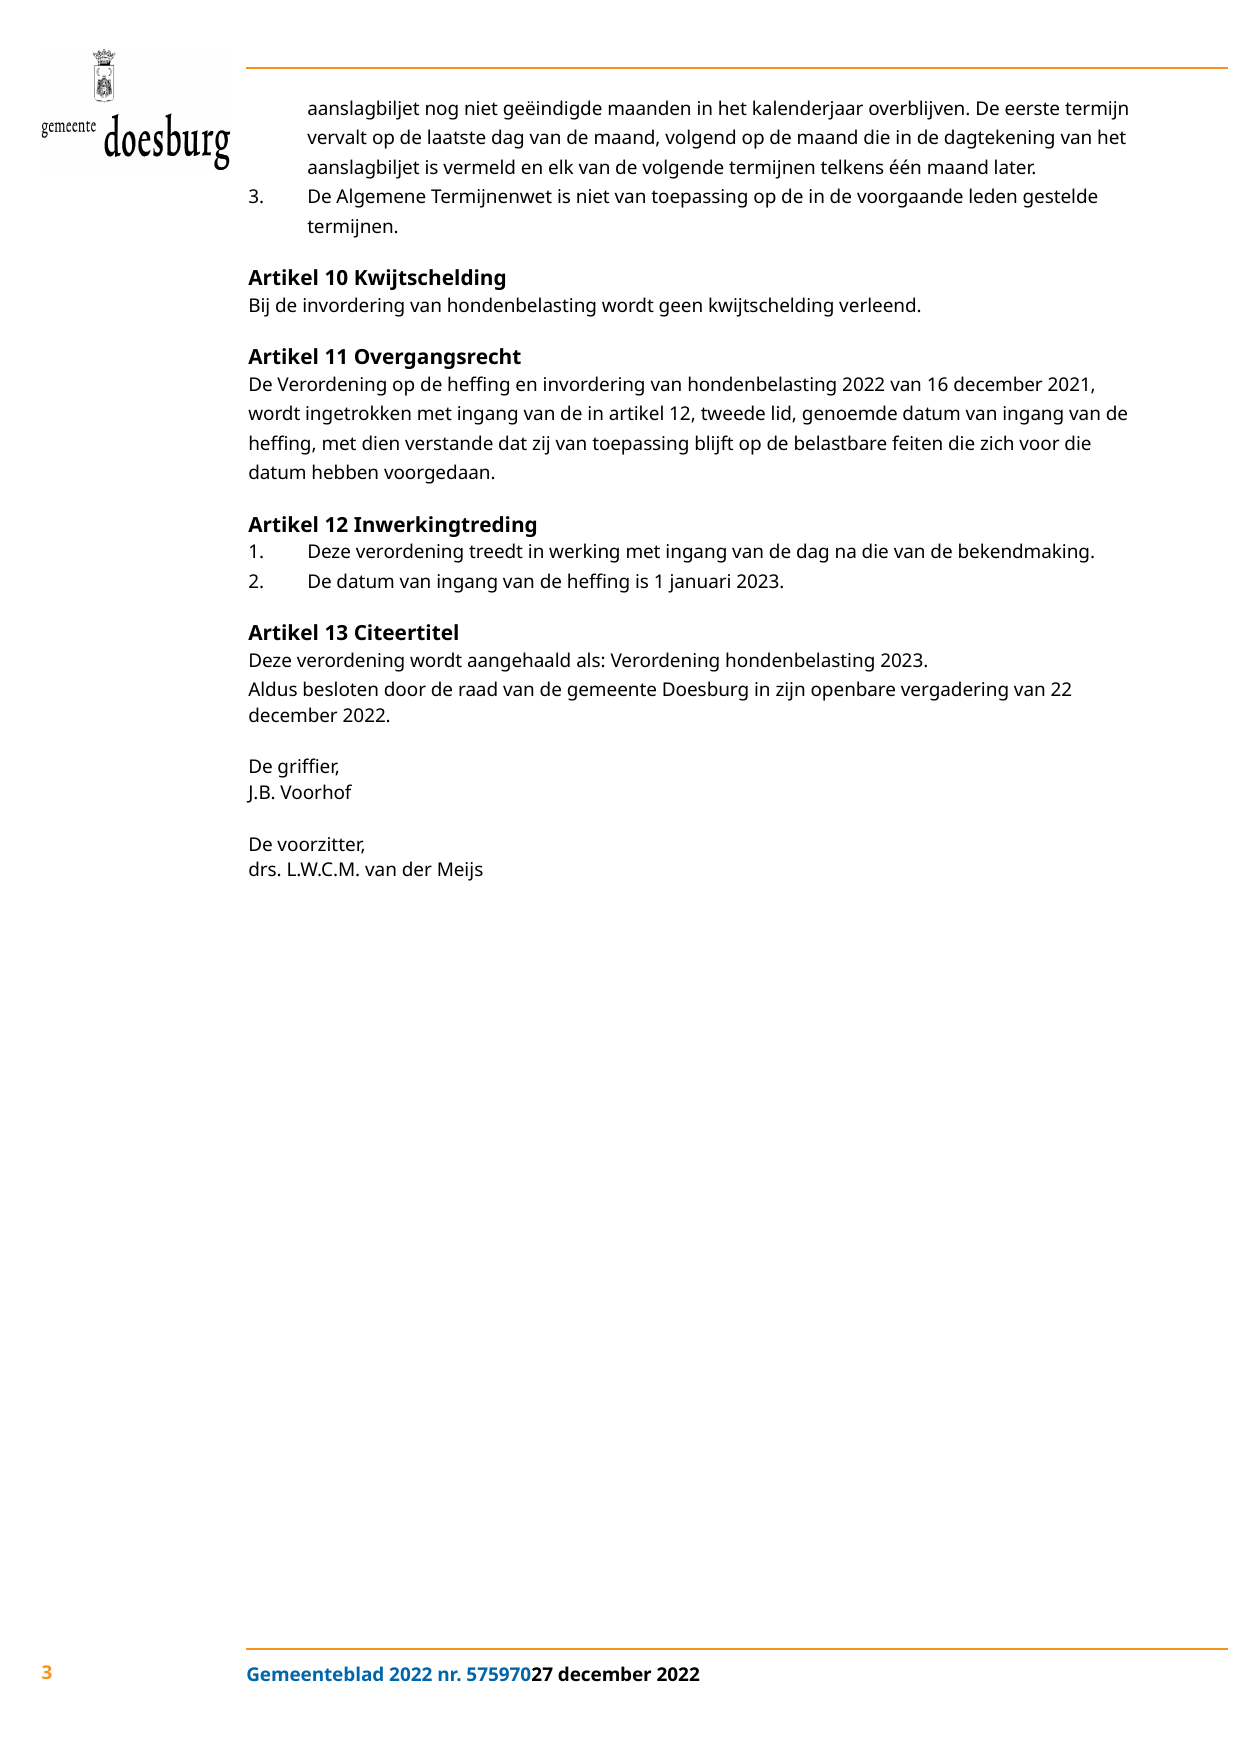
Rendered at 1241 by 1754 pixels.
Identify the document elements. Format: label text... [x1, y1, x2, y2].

text De Verordening op de heffing en invordering van hondenbelasting 2022 van 16 december 2021, wordt ingetrokken met ingang van de in artikel 12, tweede lid, genoemde datum van ingang van de heffing, met dien verstande dat zij van toepassing blijft op de belastbare feiten die zich voor die datum hebben voorgedaan. [248, 371, 1152, 485]
text Artikel 11 Overgangsrecht [248, 342, 1152, 371]
picture [41, 47, 231, 172]
text Aldus besloten door de raad van de gemeente Doesburg in zijn openbare vergadering van 22 december 2022. [248, 676, 1152, 728]
text Artikel 10 Kwijtschelding [248, 263, 1152, 292]
text J.B. Voorhof [248, 779, 1152, 805]
text Bij de invordering van hondenbelasting wordt geen kwijtschelding verleend. [248, 292, 1152, 318]
text Artikel 13 Citeertitel [248, 618, 1152, 647]
text De voorzitter, [248, 831, 1152, 857]
list aanslagbiljet nog niet geëindigde maanden in het kalenderjaar overblijven. De eerste termijn vervalt op de laatste dag van de maand, volgend op de maand die in de dagtekening van het aanslagbiljet is vermeld en elk van de volgende termijnen telkens één maand later. [248, 95, 1152, 180]
text Deze verordening wordt aangehaald als: Verordening hondenbelasting 2023. [248, 647, 1152, 673]
text De griffier, [248, 754, 1152, 779]
text drs. L.W.C.M. van der Meijs [248, 857, 1152, 882]
list De datum van ingang van de heffing is 1 januari 2023. [248, 568, 1152, 594]
list De Algemene Termijnenwet is niet van toepassing op de in de voorgaande leden gestelde termijnen. [248, 183, 1152, 239]
text Artikel 12 Inwerkingtreding [248, 510, 1152, 538]
list Deze verordening treedt in werking met ingang van de dag na die van de bekendmaking. [248, 538, 1152, 564]
